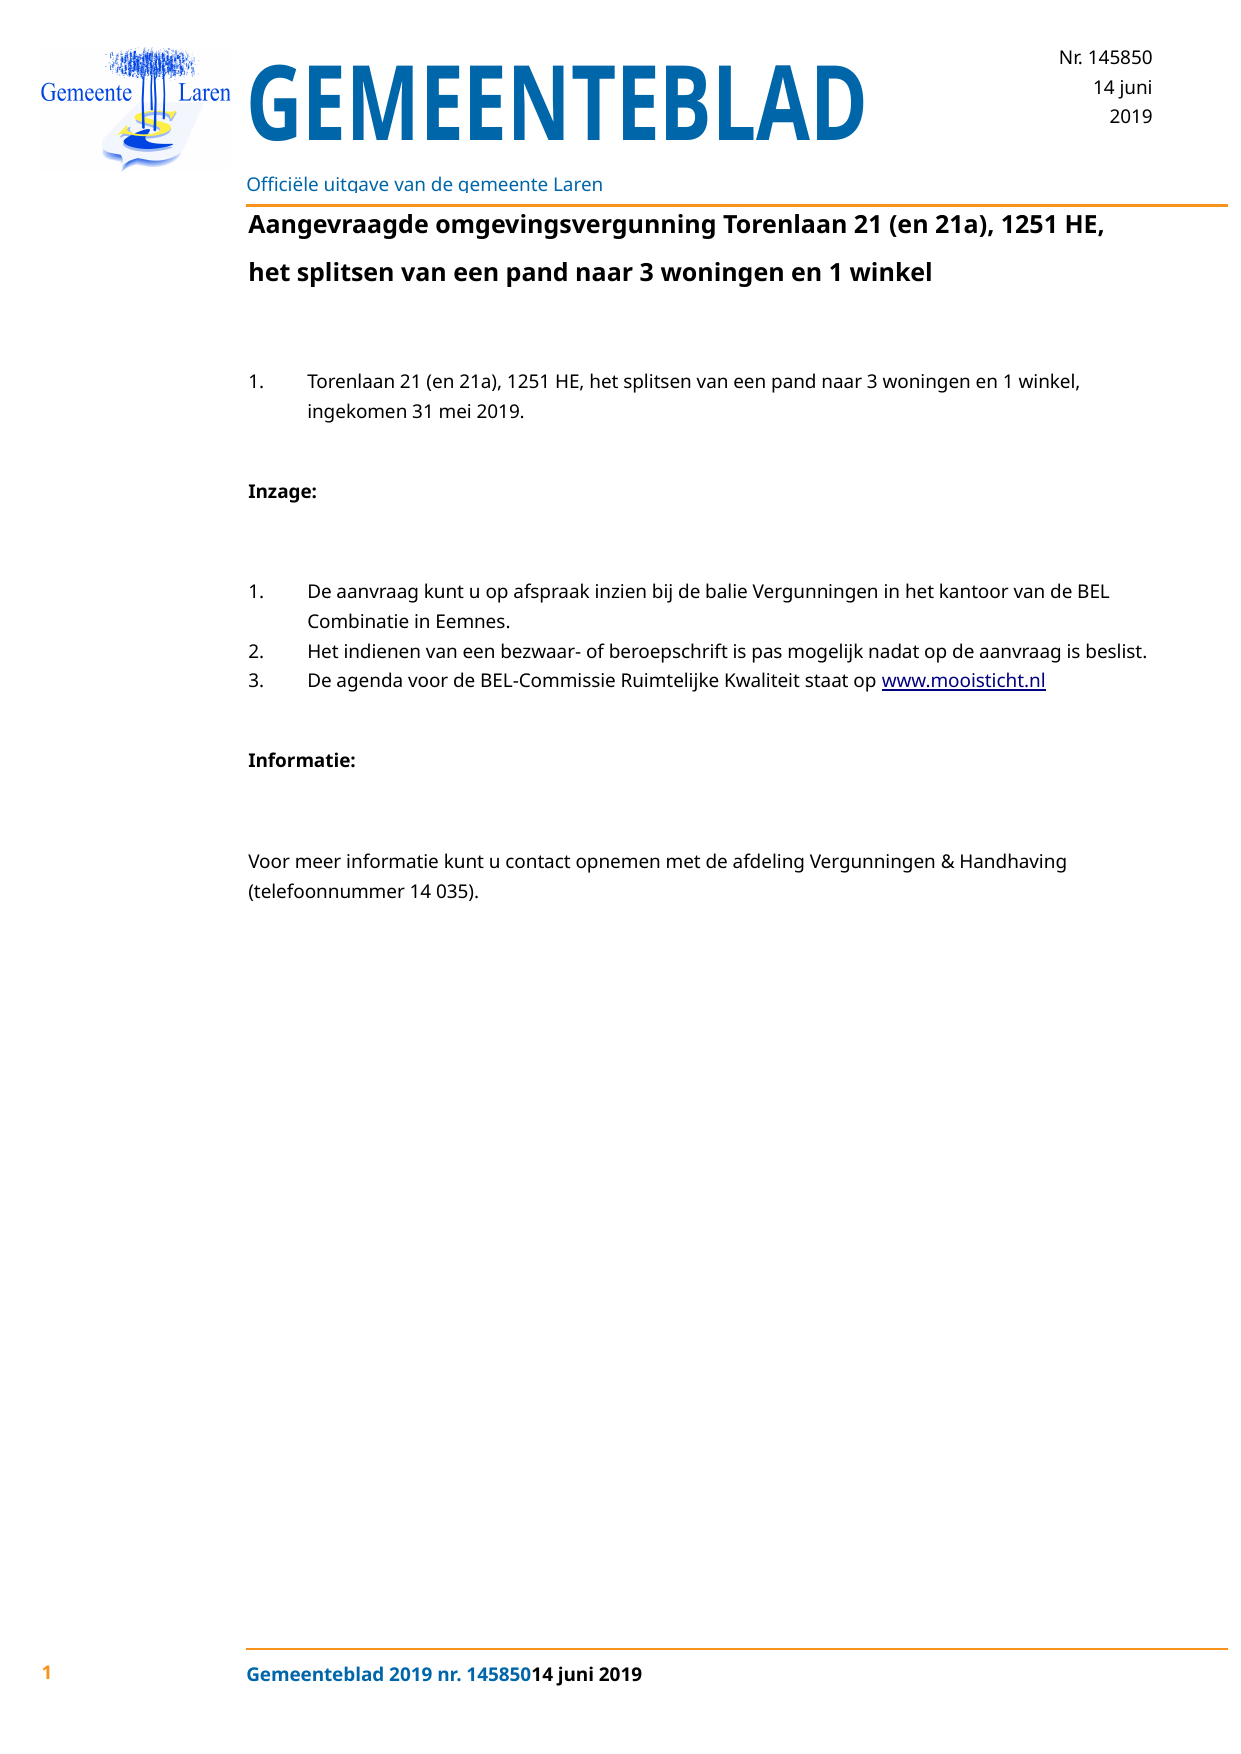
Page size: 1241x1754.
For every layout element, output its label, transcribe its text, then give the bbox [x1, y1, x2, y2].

text Inzage: [248, 478, 1152, 504]
text Aangevraagde omgevingsvergunning Torenlaan 21 (en 21a), 1251 HE, het splitsen van een pand naar 3 woningen en 1 winkel [248, 207, 1152, 288]
list Torenlaan 21 (en 21a), 1251 HE, het splitsen van een pand naar 3 woningen en 1 winkel, ingekomen 31 mei 2019. [248, 368, 1152, 424]
list Het indienen van een bezwaar- of beroepschrift is pas mogelijk nadat op de aanvraag is beslist. [248, 638, 1152, 664]
picture [41, 47, 231, 172]
text Informatie: [248, 747, 1152, 773]
list De agenda voor de BEL-Commissie Ruimtelijke Kwaliteit staat op www.mooisticht.nl [248, 667, 1152, 693]
list De aanvraag kunt u op afspraak inzien bij de balie Vergunningen in het kantoor van de BEL Combinatie in Eemnes. [248, 579, 1152, 634]
text Voor meer informatie kunt u contact opnemen met de afdeling Vergunningen & Handhaving (telefoonnummer 14 035). [248, 848, 1152, 904]
